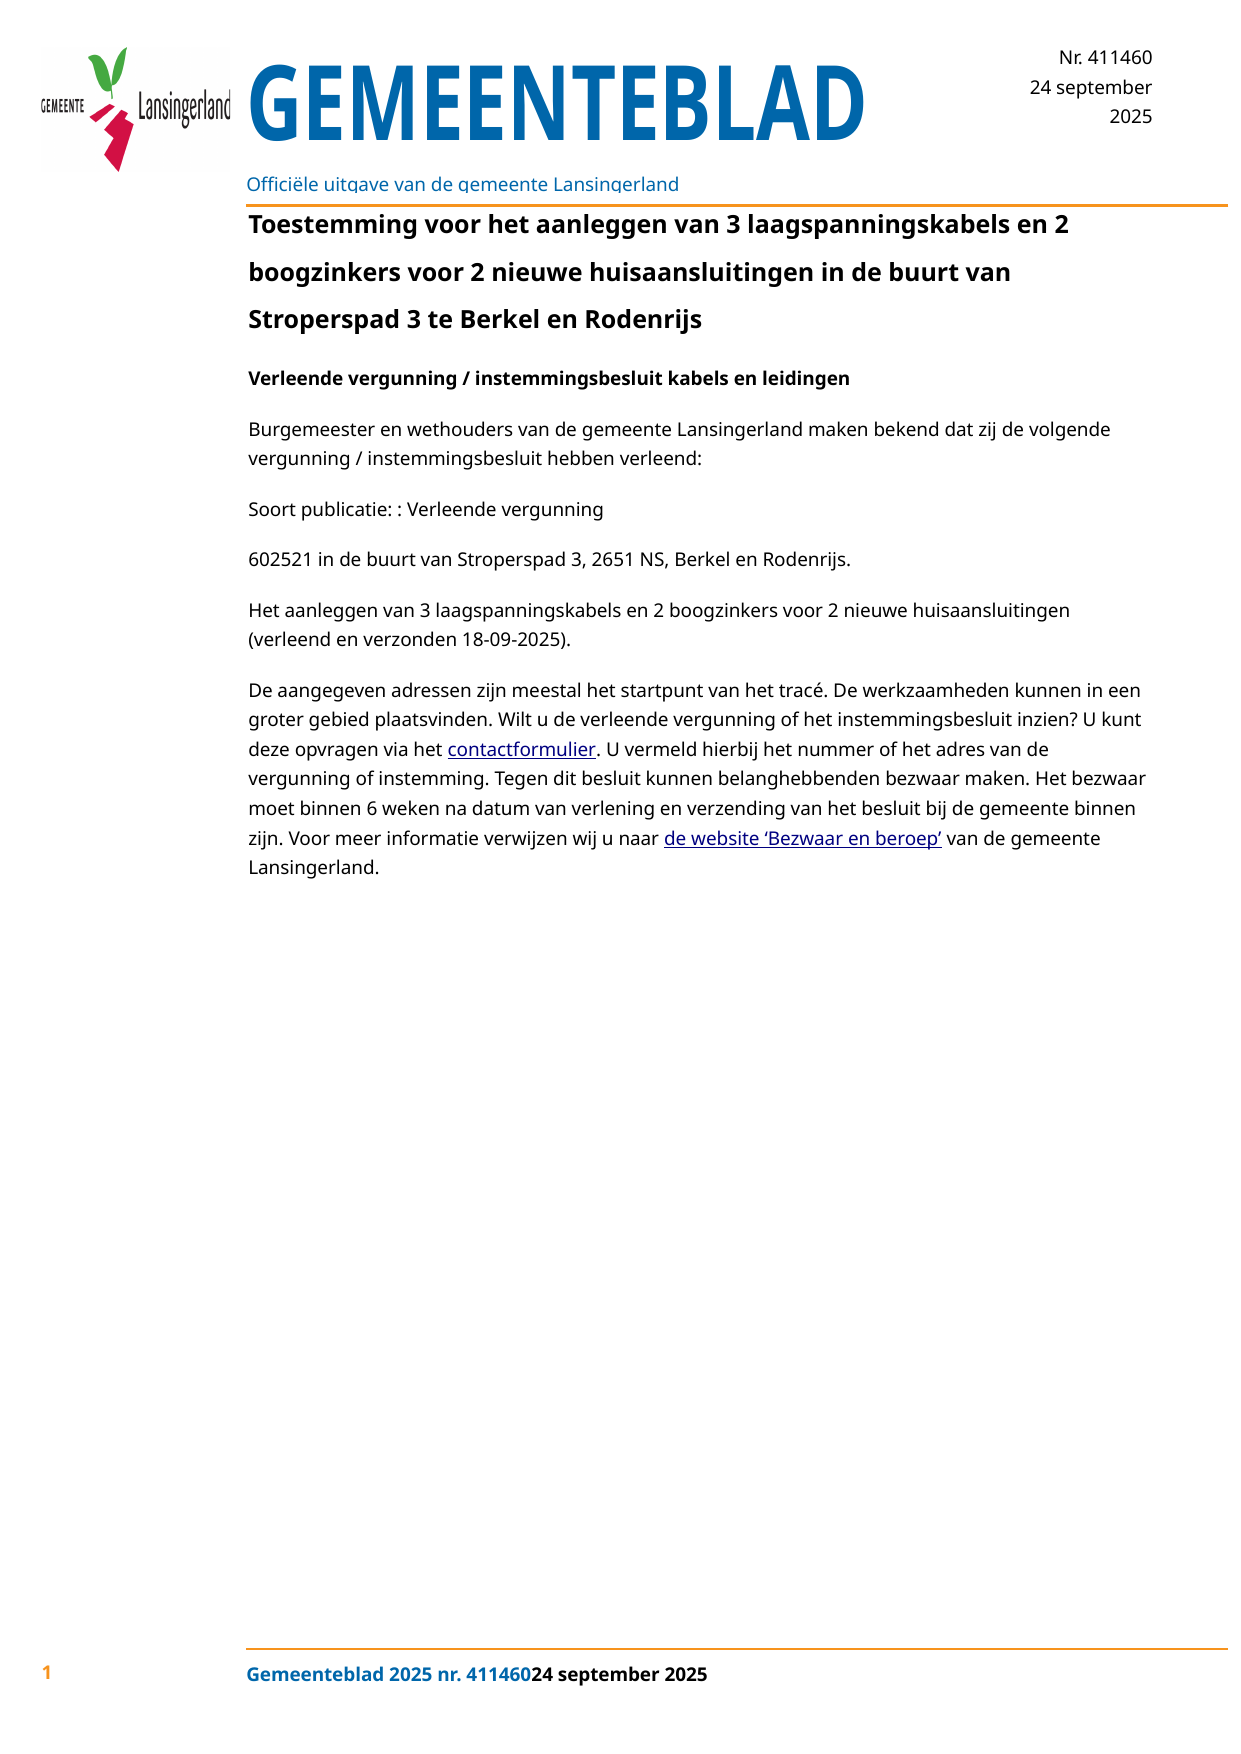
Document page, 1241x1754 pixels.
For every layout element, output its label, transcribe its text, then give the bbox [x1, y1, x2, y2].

text Verleende vergunning / instemmingsbesluit kabels en leidingen [248, 366, 1152, 391]
text 602521 in de buurt van Stroperspad 3, 2651 NS, Berkel en Rodenrijs. [248, 546, 1152, 572]
text De aangegeven adressen zijn meestal het startpunt van het tracé. De werkzaamheden kunnen in een groter gebied plaatsvinden. Wilt u de verleende vergunning of het instemmingsbesluit inzien? U kunt deze opvragen via het contactformulier. U vermeld hierbij het nummer of het adres van de vergunning of instemming. Tegen dit besluit kunnen belanghebbenden bezwaar maken. Het bezwaar moet binnen 6 weken na datum van verlening en verzending van het besluit bij de gemeente binnen zijn. Voor meer informatie verwijzen wij u naar de website ‘Bezwaar en beroep’ van de gemeente Lansingerland. [248, 677, 1152, 880]
picture [41, 47, 231, 172]
text Burgemeester en wethouders van de gemeente Lansingerland maken bekend dat zij de volgende vergunning / instemmingsbesluit hebben verleend: [248, 416, 1152, 471]
text Het aanleggen van 3 laagspanningskabels en 2 boogzinkers voor 2 nieuwe huisaansluitingen (verleend en verzonden 18-09-2025). [248, 597, 1152, 652]
text Toestemming voor het aanleggen van 3 laagspanningskabels en 2 boogzinkers voor 2 nieuwe huisaansluitingen in de buurt van Stroperspad 3 te Berkel en Rodenrijs [248, 207, 1152, 336]
text Soort publicatie: : Verleende vergunning [248, 496, 1152, 522]
